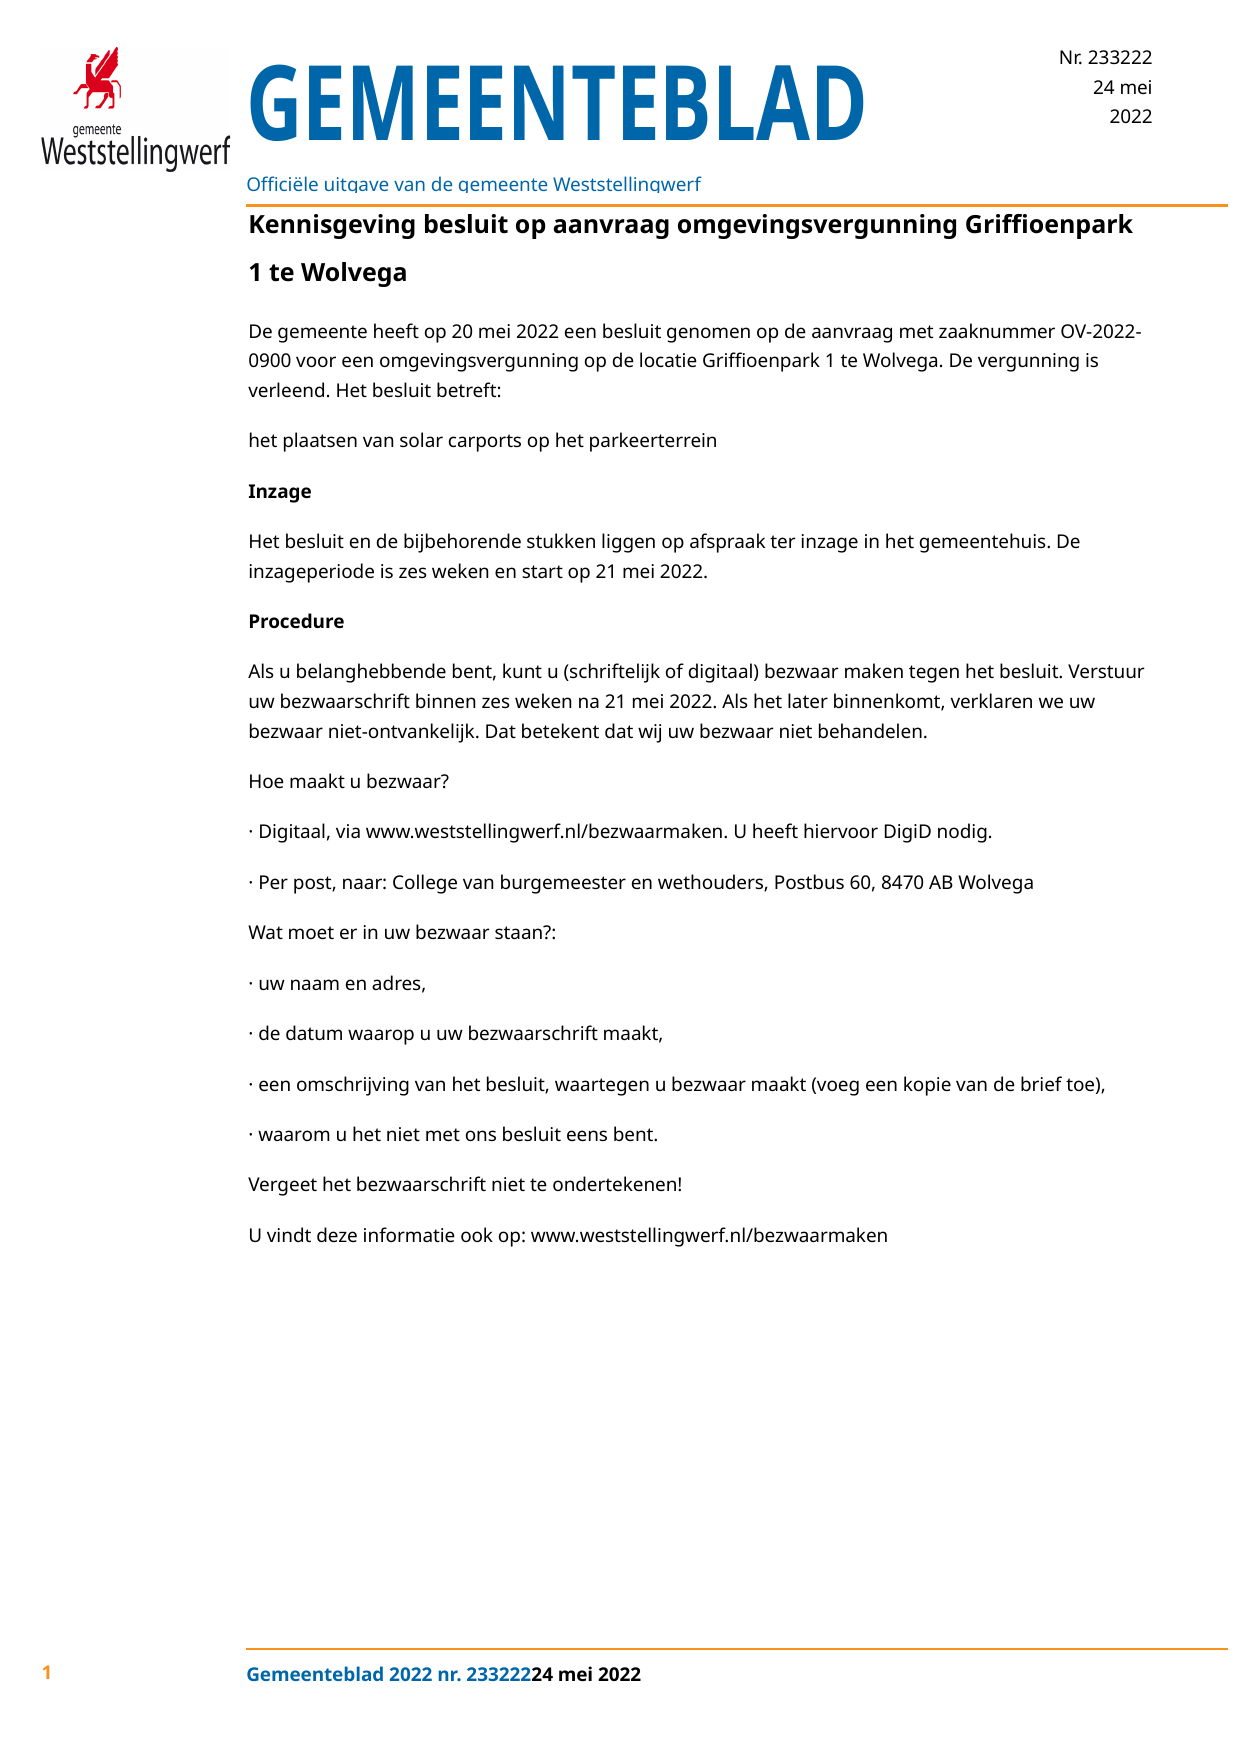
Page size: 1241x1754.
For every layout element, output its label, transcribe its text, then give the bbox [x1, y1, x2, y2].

text De gemeente heeft op 20 mei 2022 een besluit genomen op de aanvraag met zaaknummer OV-2022-0900 voor een omgevingsvergunning op de locatie Griffioenpark 1 te Wolvega. De vergunning is verleend. Het besluit betreft: [248, 318, 1152, 403]
text Procedure [248, 608, 1152, 634]
text · waarom u het niet met ons besluit eens bent. [248, 1121, 1152, 1147]
text Inzage [248, 478, 1152, 504]
text · uw naam en adres, [248, 970, 1152, 996]
text · de datum waarop u uw bezwaarschrift maakt, [248, 1020, 1152, 1046]
text · een omschrijving van het besluit, waartegen u bezwaar maakt (voeg een kopie van de brief toe), [248, 1071, 1152, 1097]
text Kennisgeving besluit op aanvraag omgevingsvergunning Griffioenpark 1 te Wolvega [248, 207, 1152, 288]
text het plaatsen van solar carports op het parkeerterrein [248, 427, 1152, 453]
text · Digitaal, via www.weststellingwerf.nl/bezwaarmaken. U heeft hiervoor DigiD nodig. [248, 819, 1152, 844]
text U vindt deze informatie ook op: www.weststellingwerf.nl/bezwaarmaken [248, 1222, 1152, 1248]
text Wat moet er in uw bezwaar staan?: [248, 919, 1152, 945]
text Hoe maakt u bezwaar? [248, 768, 1152, 794]
text · Per post, naar: College van burgemeester en wethouders, Postbus 60, 8470 AB Wolvega [248, 869, 1152, 895]
text Als u belanghebbende bent, kunt u (schriftelijk of digitaal) bezwaar maken tegen het besluit. Verstuur uw bezwaarschrift binnen zes weken na 21 mei 2022. Als het later binnenkomt, verklaren we uw bezwaar niet-ontvankelijk. Dat betekent dat wij uw bezwaar niet behandelen. [248, 659, 1152, 744]
text Het besluit en de bijbehorende stukken liggen op afspraak ter inzage in het gemeentehuis. De inzageperiode is zes weken en start op 21 mei 2022. [248, 528, 1152, 584]
picture [41, 47, 231, 172]
text Vergeet het bezwaarschrift niet te ondertekenen! [248, 1172, 1152, 1197]
